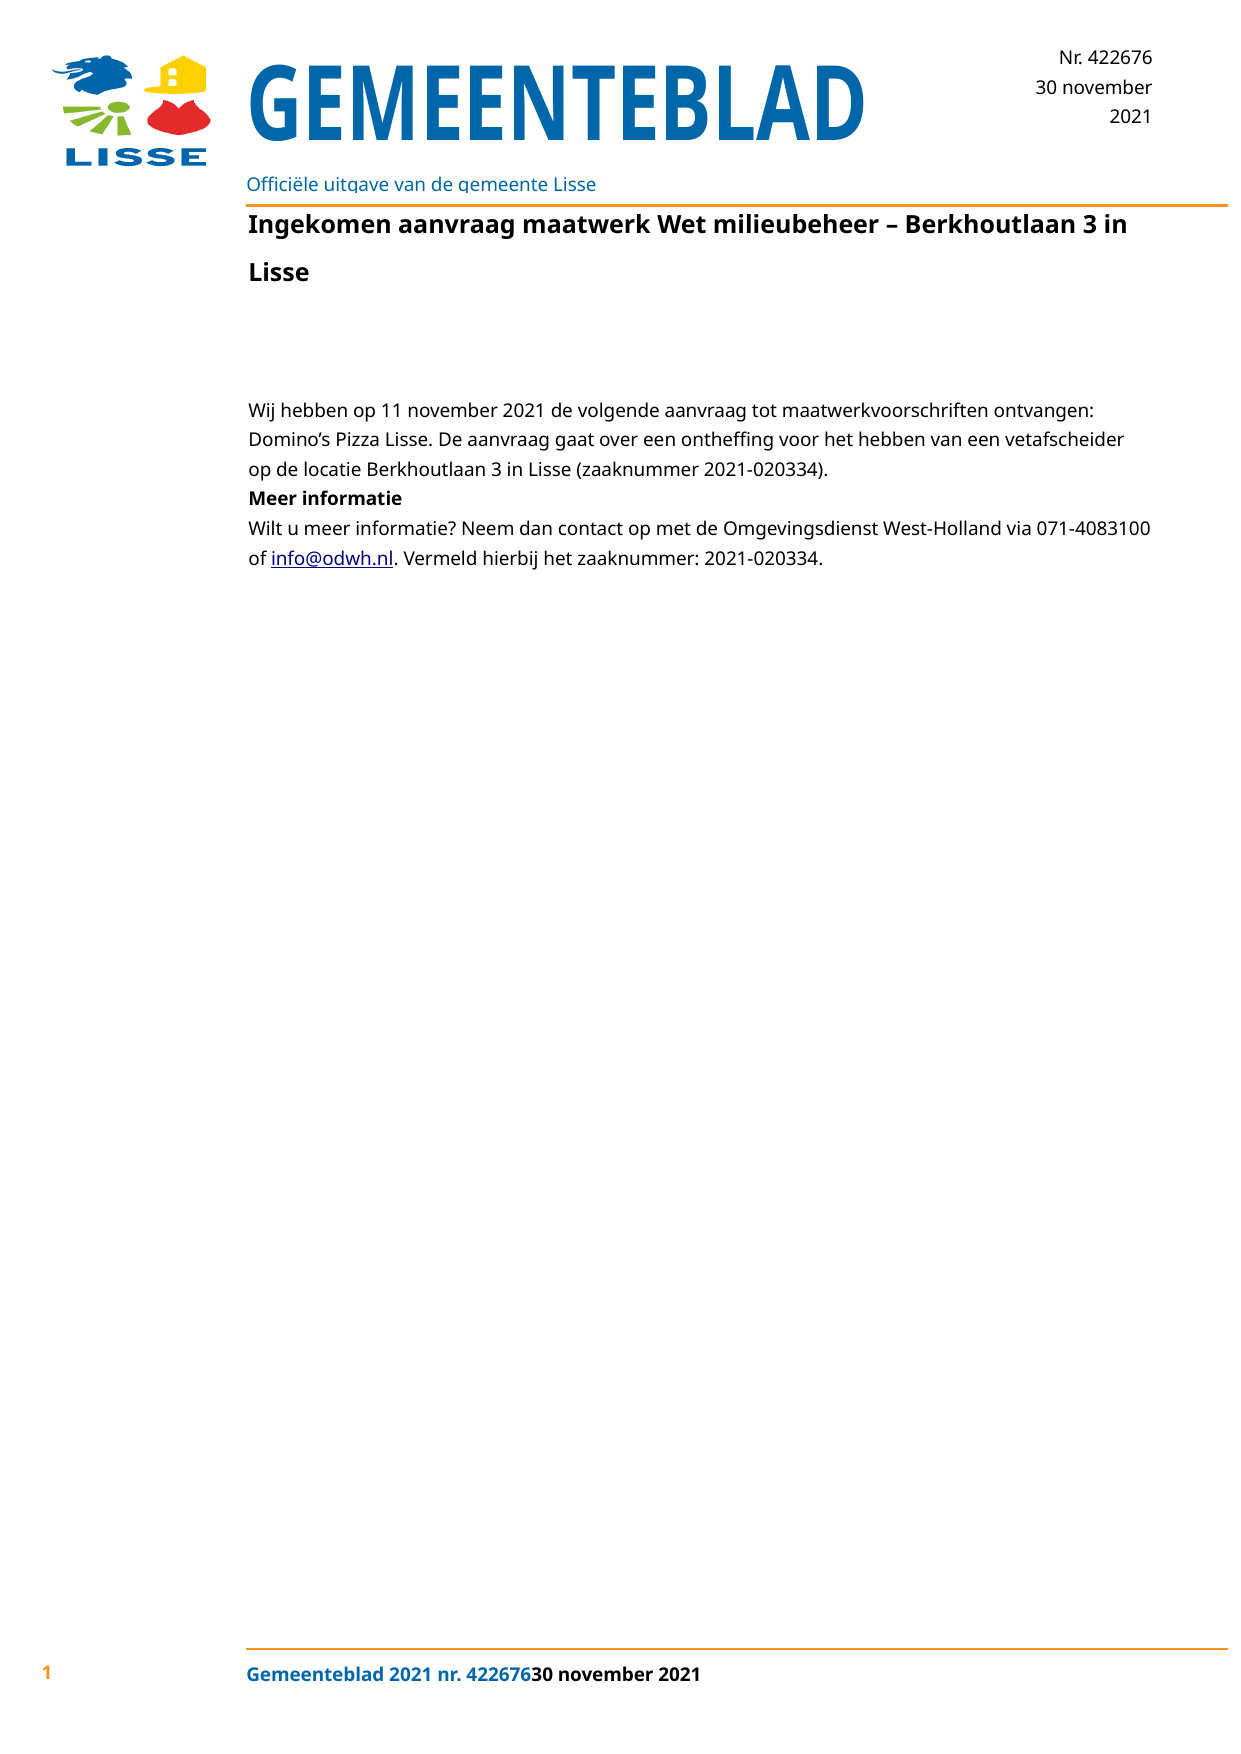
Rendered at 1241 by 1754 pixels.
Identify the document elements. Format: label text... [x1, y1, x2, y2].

text Ingekomen aanvraag maatwerk Wet milieubeheer – Berkhoutlaan 3 in Lisse [248, 207, 1152, 288]
text Meer informatie [248, 486, 1152, 511]
text Domino’s Pizza Lisse. De aanvraag gaat over een ontheffing voor het hebben van een vetafscheider op de locatie Berkhoutlaan 3 in Lisse (zaaknummer 2021-020334). [248, 426, 1152, 482]
text Wilt u meer informatie? Neem dan contact op met de Omgevingsdienst West-Holland via 071-4083100 of info@odwh.nl. Vermeld hierbij het zaaknummer: 2021-020334. [248, 515, 1152, 570]
picture [41, 47, 231, 172]
text Wij hebben op 11 november 2021 de volgende aanvraag tot maatwerkvoorschriften ontvangen: [248, 397, 1152, 422]
